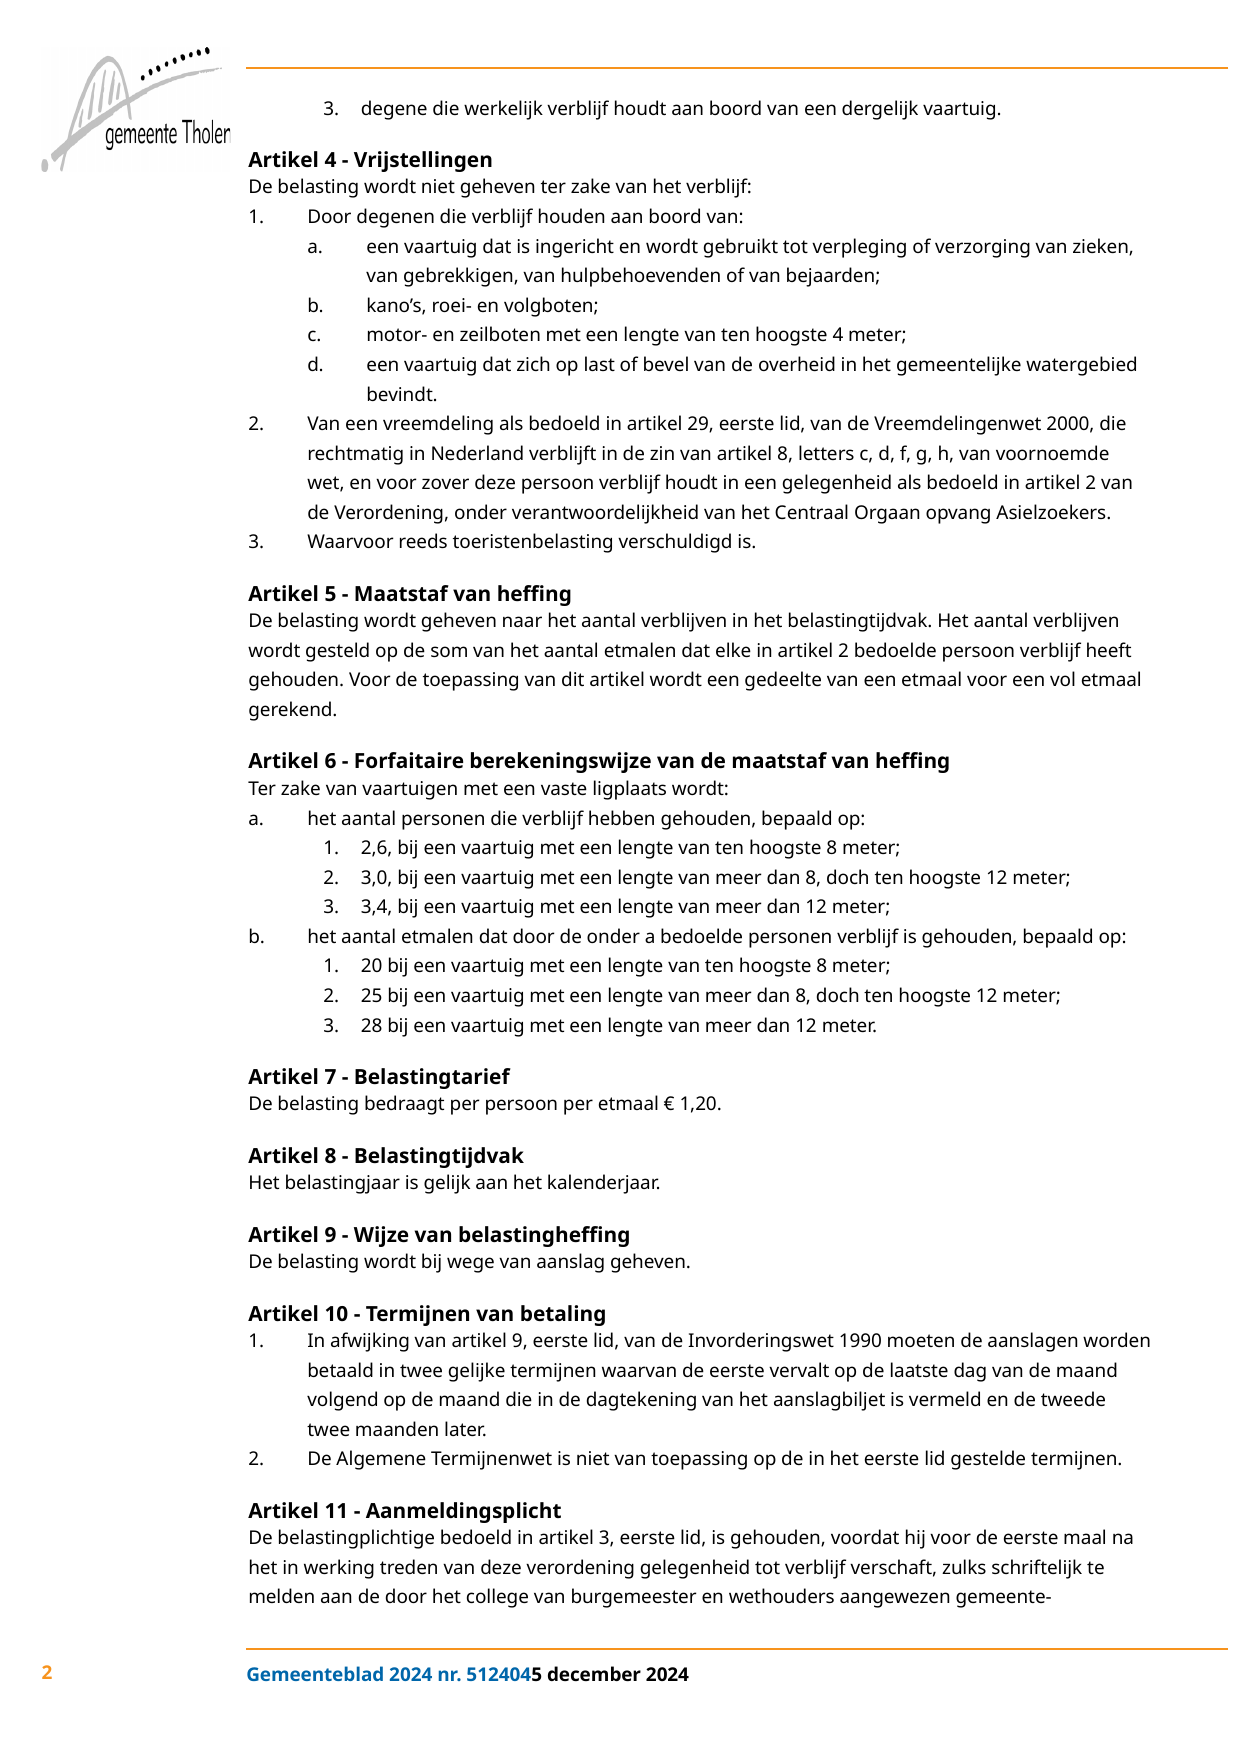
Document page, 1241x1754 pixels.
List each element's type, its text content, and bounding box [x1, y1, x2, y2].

list het aantal etmalen dat door de onder a bedoelde personen verblijf is gehouden, bepaald op: [248, 923, 1152, 949]
list Door degenen die verblijf houden aan boord van: [248, 203, 1152, 229]
list een vaartuig dat zich op last of bevel van de overheid in het gemeentelijke watergebied bevindt. [307, 351, 1152, 406]
list kano’s, roei- en volgboten; [307, 292, 1152, 318]
text Artikel 10 - Termijnen van betaling [248, 1299, 1152, 1327]
list 25 bij een vaartuig met een lengte van meer dan 8, doch ten hoogste 12 meter; [323, 982, 1152, 1008]
text Artikel 7 - Belastingtarief [248, 1062, 1152, 1091]
text Artikel 8 - Belastingtijdvak [248, 1141, 1152, 1169]
text Artikel 9 - Wijze van belastingheffing [248, 1220, 1152, 1248]
list 28 bij een vaartuig met een lengte van meer dan 12 meter. [323, 1012, 1152, 1037]
list 3,4, bij een vaartuig met een lengte van meer dan 12 meter; [323, 893, 1152, 919]
list degene die werkelijk verblijf houdt aan boord van een dergelijk vaartuig. [323, 95, 1152, 121]
text De belasting wordt niet geheven ter zake van het verblijf: [248, 174, 1152, 199]
text De belasting wordt bij wege van aanslag geheven. [248, 1248, 1152, 1274]
text De belasting bedraagt per persoon per etmaal € 1,20. [248, 1091, 1152, 1116]
list motor- en zeilboten met een lengte van ten hoogste 4 meter; [307, 322, 1152, 347]
text De belastingplichtige bedoeld in artikel 3, eerste lid, is gehouden, voordat hij voor de eerste maal na het in werking treden van deze verordening gelegenheid tot verblijf verschaft, zulks schriftelijk te melden aan de door het college van burgemeester en wethouders aangewezen gemeente- [248, 1524, 1152, 1609]
text Artikel 11 - Aanmeldingsplicht [248, 1496, 1152, 1524]
text Ter zake van vaartuigen met een vaste ligplaats wordt: [248, 775, 1152, 801]
list het aantal personen die verblijf hebben gehouden, bepaald op: [248, 805, 1152, 830]
list Waarvoor reeds toeristenbelasting verschuldigd is. [248, 529, 1152, 554]
list De Algemene Termijnenwet is niet van toepassing op de in het eerste lid gestelde termijnen. [248, 1446, 1152, 1471]
list 20 bij een vaartuig met een lengte van ten hoogste 8 meter; [323, 953, 1152, 978]
text Artikel 6 - Forfaitaire berekeningswijze van de maatstaf van heffing [248, 747, 1152, 775]
text Artikel 4 - Vrijstellingen [248, 145, 1152, 174]
text De belasting wordt geheven naar het aantal verblijven in het belastingtijdvak. Het aantal verblijven wordt gesteld op de som van het aantal etmalen dat elke in artikel 2 bedoelde persoon verblijf heeft gehouden. Voor de toepassing van dit artikel wordt een gedeelte van een etmaal voor een vol etmaal gerekend. [248, 607, 1152, 722]
list 2,6, bij een vaartuig met een lengte van ten hoogste 8 meter; [323, 834, 1152, 860]
text Artikel 5 - Maatstaf van heffing [248, 579, 1152, 607]
list In afwijking van artikel 9, eerste lid, van de Invorderingswet 1990 moeten de aanslagen worden betaald in twee gelijke termijnen waarvan de eerste vervalt op de laatste dag van de maand volgend op de maand die in de dagtekening van het aanslagbiljet is vermeld en de tweede twee maanden later. [248, 1327, 1152, 1442]
list een vaartuig dat is ingericht en wordt gebruikt tot verpleging of verzorging van zieken, van gebrekkigen, van hulpbehoevenden of van bejaarden; [307, 233, 1152, 288]
picture [41, 47, 231, 172]
list Van een vreemdeling als bedoeld in artikel 29, eerste lid, van de Vreemdelingenwet 2000, die rechtmatig in Nederland verblijft in de zin van artikel 8, letters c, d, f, g, h, van voornoemde wet, en voor zover deze persoon verblijf houdt in een gelegenheid als bedoeld in artikel 2 van de Verordening, onder verantwoordelijkheid van het Centraal Orgaan opvang Asielzoekers. [248, 410, 1152, 525]
list 3,0, bij een vaartuig met een lengte van meer dan 8, doch ten hoogste 12 meter; [323, 864, 1152, 889]
text Het belastingjaar is gelijk aan het kalenderjaar. [248, 1169, 1152, 1195]
